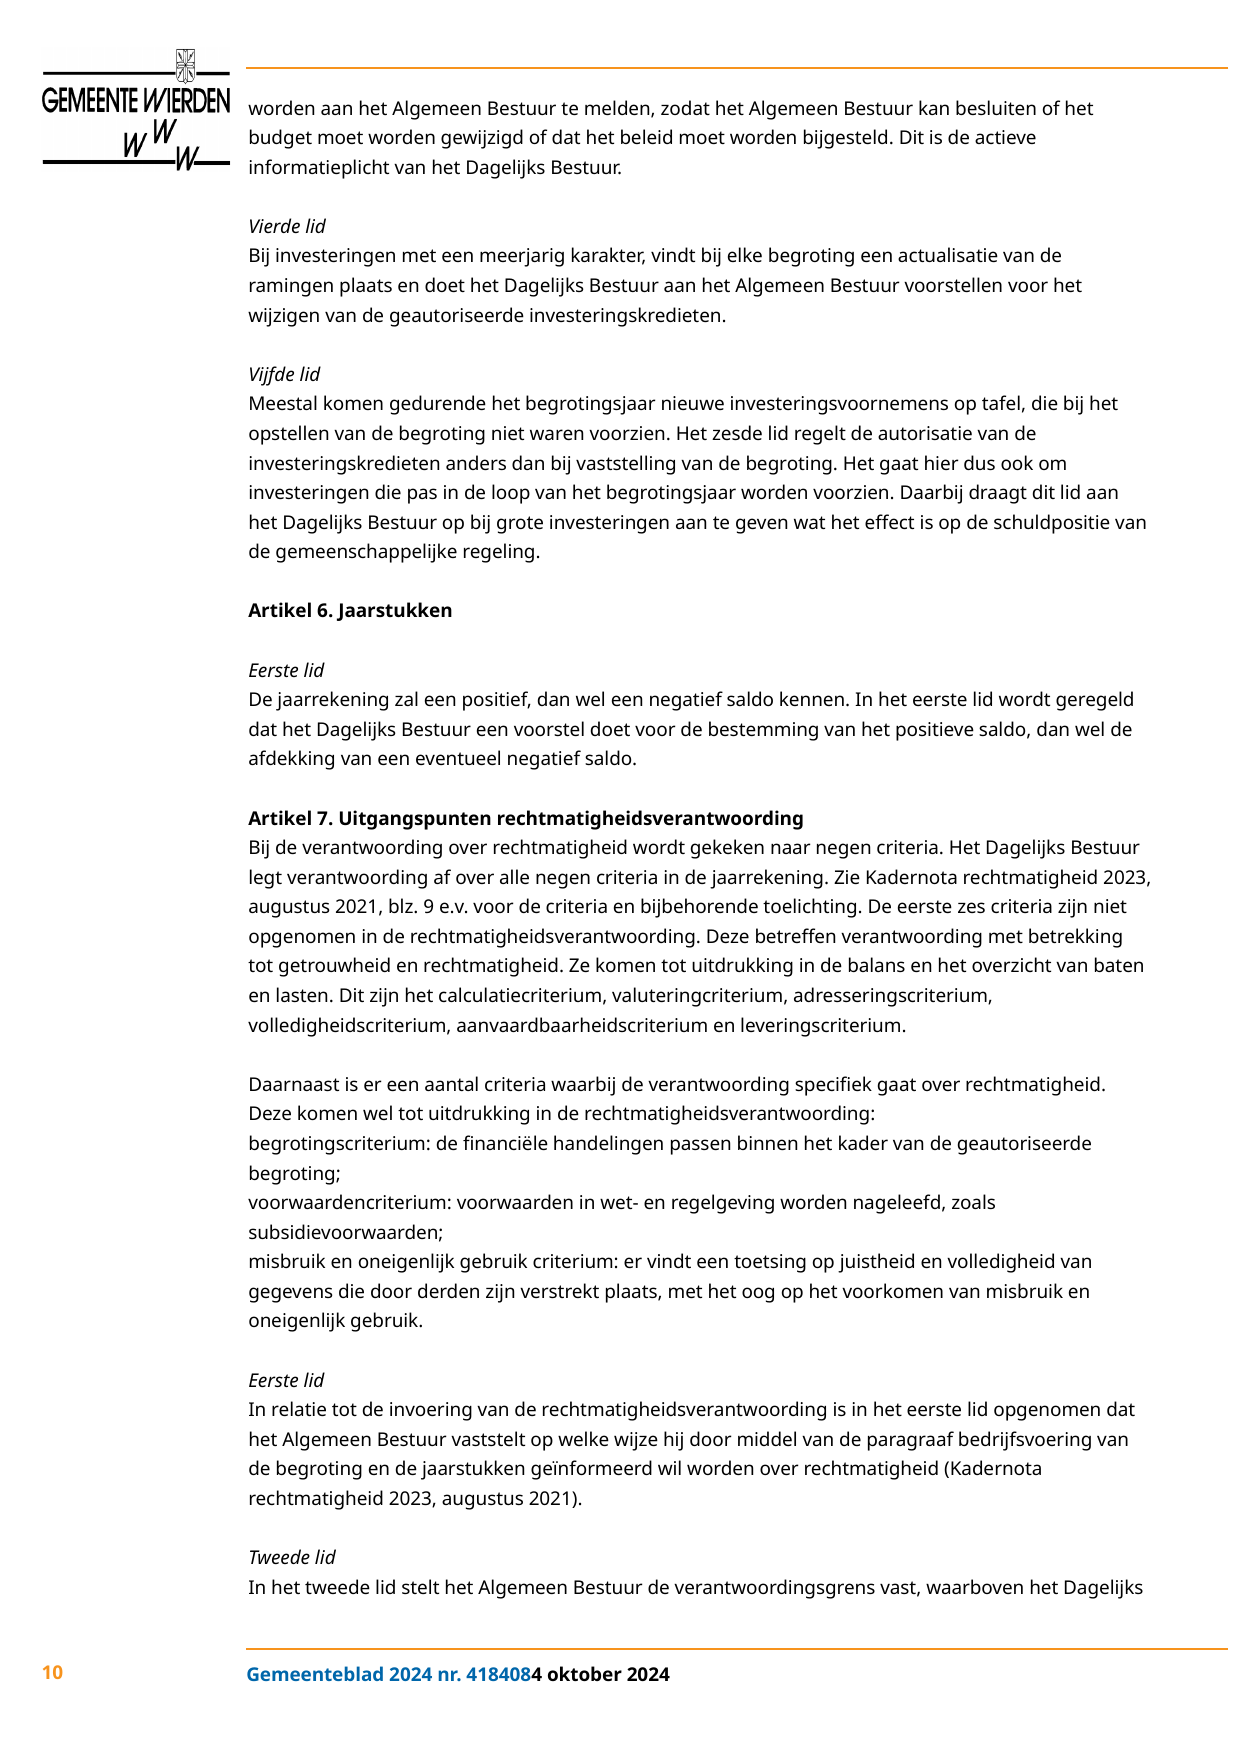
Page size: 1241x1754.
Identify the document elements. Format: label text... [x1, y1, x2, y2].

picture [41, 47, 231, 172]
text Eerste lid [248, 1367, 1152, 1393]
text Eerste lid [248, 657, 1152, 683]
text worden aan het Algemeen Bestuur te melden, zodat het Algemeen Bestuur kan besluiten of het budget moet worden gewijzigd of dat het beleid moet worden bijgesteld. Dit is de actieve informatieplicht van het Dagelijks Bestuur. [248, 95, 1152, 180]
text voorwaardencriterium: voorwaarden in wet- en regelgeving worden nageleefd, zoals subsidievoorwaarden; [248, 1189, 1152, 1245]
text Bij investeringen met een meerjarig karakter, vindt bij elke begroting een actualisatie van de ramingen plaats en doet het Dagelijks Bestuur aan het Algemeen Bestuur voorstellen voor het wijzigen van de geautoriseerde investeringskredieten. [248, 243, 1152, 328]
text Meestal komen gedurende het begrotingsjaar nieuwe investeringsvoornemens op tafel, die bij het opstellen van de begroting niet waren voorzien. Het zesde lid regelt de autorisatie van de investeringskredieten anders dan bij vaststelling van de begroting. Het gaat hier dus ook om investeringen die pas in de loop van het begrotingsjaar worden voorzien. Daarbij draagt dit lid aan het Dagelijks Bestuur op bij grote investeringen aan te geven wat het effect is op de schuldpositie van de gemeenschappelijke regeling. [248, 391, 1152, 564]
text Artikel 6. Jaarstukken [248, 598, 1152, 623]
text Artikel 7. Uitgangspunten rechtmatigheidsverantwoording [248, 805, 1152, 831]
text De jaarrekening zal een positief, dan wel een negatief saldo kennen. In het eerste lid wordt geregeld dat het Dagelijks Bestuur een voorstel doet voor de bestemming van het positieve saldo, dan wel de afdekking van een eventueel negatief saldo. [248, 686, 1152, 771]
text In relatie tot de invoering van de rechtmatigheidsverantwoording is in het eerste lid opgenomen dat het Algemeen Bestuur vaststelt op welke wijze hij door middel van de paragraaf bedrijfsvoering van de begroting en de jaarstukken geïnformeerd wil worden over rechtmatigheid (Kadernota rechtmatigheid 2023, augustus 2021). [248, 1396, 1152, 1511]
text misbruik en oneigenlijk gebruik criterium: er vindt een toetsing op juistheid en volledigheid van gegevens die door derden zijn verstrekt plaats, met het oog op het voorkomen van misbruik en oneigenlijk gebruik. [248, 1248, 1152, 1333]
text Daarnaast is er een aantal criteria waarbij de verantwoording specifiek gaat over rechtmatigheid. Deze komen wel tot uitdrukking in de rechtmatigheidsverantwoording: [248, 1071, 1152, 1126]
text begrotingscriterium: de financiële handelingen passen binnen het kader van de geautoriseerde begroting; [248, 1130, 1152, 1186]
text Bij de verantwoording over rechtmatigheid wordt gekeken naar negen criteria. Het Dagelijks Bestuur legt verantwoording af over alle negen criteria in de jaarrekening. Zie Kadernota rechtmatigheid 2023, augustus 2021, blz. 9 e.v. voor de criteria en bijbehorende toelichting. De eerste zes criteria zijn niet opgenomen in de rechtmatigheidsverantwoording. Deze betreffen verantwoording met betrekking tot getrouwheid en rechtmatigheid. Ze komen tot uitdrukking in de balans en het overzicht van baten en lasten. Dit zijn het calculatiecriterium, valuteringcriterium, adresseringscriterium, volledigheidscriterium, aanvaardbaarheidscriterium en leveringscriterium. [248, 834, 1152, 1038]
text Vierde lid [248, 213, 1152, 239]
text Vijfde lid [248, 361, 1152, 387]
text Tweede lid [248, 1544, 1152, 1570]
text In het tweede lid stelt het Algemeen Bestuur de verantwoordingsgrens vast, waarboven het Dagelijks [248, 1574, 1152, 1600]
